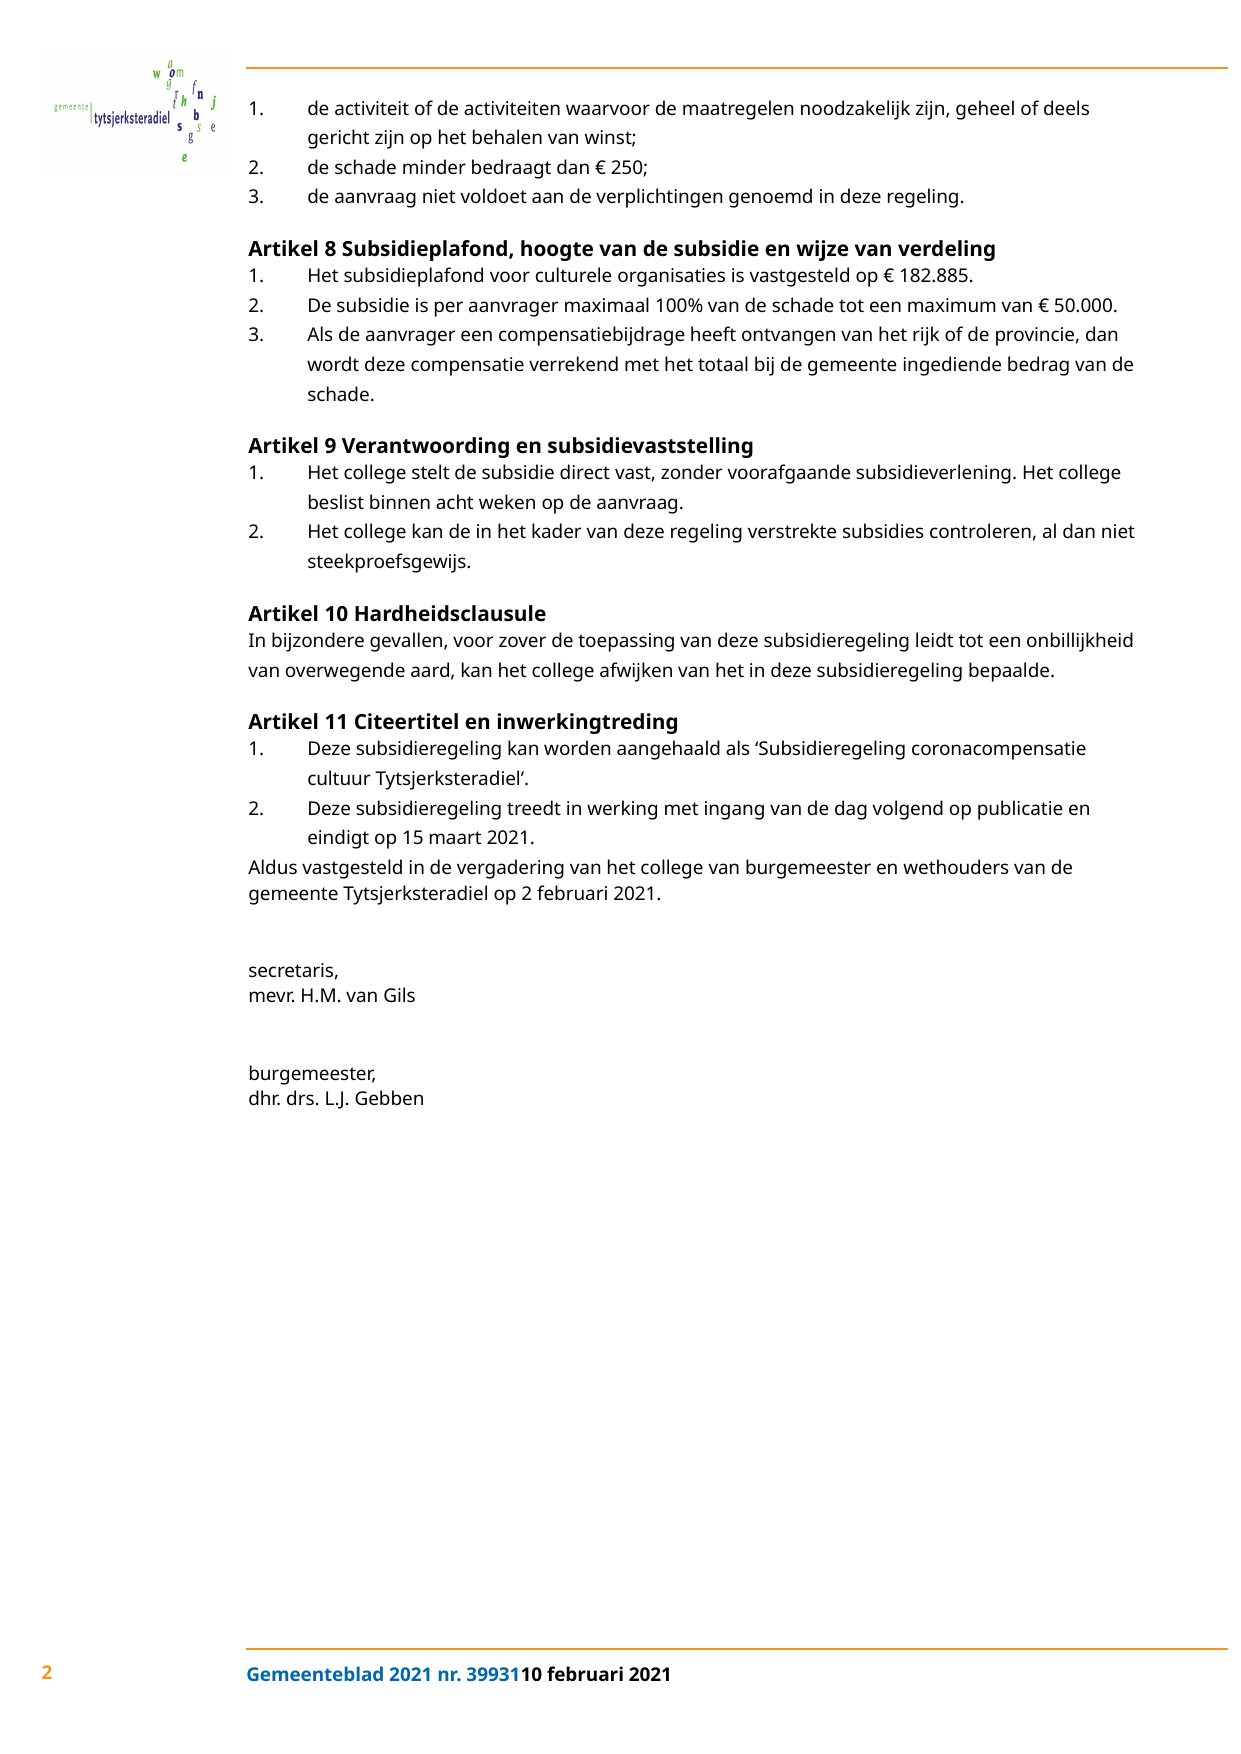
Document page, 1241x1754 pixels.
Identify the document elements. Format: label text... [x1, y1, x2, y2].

list Het college stelt de subsidie direct vast, zonder voorafgaande subsidieverlening. Het college beslist binnen acht weken op de aanvraag. [248, 459, 1152, 515]
list De subsidie is per aanvrager maximaal 100% van de schade tot een maximum van € 50.000. [248, 292, 1152, 318]
list Deze subsidieregeling kan worden aangehaald als ‘Subsidieregeling coronacompensatie cultuur Tytsjerksteradiel’. [248, 736, 1152, 791]
list de aanvraag niet voldoet aan de verplichtingen genoemd in deze regeling. [248, 183, 1152, 209]
text Artikel 9 Verantwoording en subsidievaststelling [248, 431, 1152, 459]
list de activiteit of de activiteiten waarvoor de maatregelen noodzakelijk zijn, geheel of deels gericht zijn op het behalen van winst; [248, 95, 1152, 150]
text Artikel 11 Citeertitel en inwerkingtreding [248, 707, 1152, 736]
text secretaris, [248, 957, 1152, 983]
list Deze subsidieregeling treedt in werking met ingang van de dag volgend op publicatie en eindigt op 15 maart 2021. [248, 795, 1152, 850]
list Als de aanvrager een compensatiebijdrage heeft ontvangen van het rijk of de provincie, dan wordt deze compensatie verrekend met het totaal bij de gemeente ingediende bedrag van de schade. [248, 322, 1152, 406]
text Artikel 8 Subsidieplafond, hoogte van de subsidie en wijze van verdeling [248, 234, 1152, 262]
list Het subsidieplafond voor culturele organisaties is vastgesteld op € 182.885. [248, 262, 1152, 288]
picture [41, 47, 231, 172]
text In bijzondere gevallen, voor zover de toepassing van deze subsidieregeling leidt tot een onbillijkheid van overwegende aard, kan het college afwijken van het in deze subsidieregeling bepaalde. [248, 627, 1152, 682]
text mevr. H.M. van Gils [248, 983, 1152, 1008]
list de schade minder bedraagt dan € 250; [248, 154, 1152, 180]
text dhr. drs. L.J. Gebben [248, 1086, 1152, 1111]
text burgemeester, [248, 1060, 1152, 1086]
text Aldus vastgesteld in de vergadering van het college van burgemeester en wethouders van de gemeente Tytsjerksteradiel op 2 februari 2021. [248, 854, 1152, 905]
list Het college kan de in het kader van deze regeling verstrekte subsidies controleren, al dan niet steekproefsgewijs. [248, 519, 1152, 574]
text Artikel 10 Hardheidsclausule [248, 599, 1152, 627]
